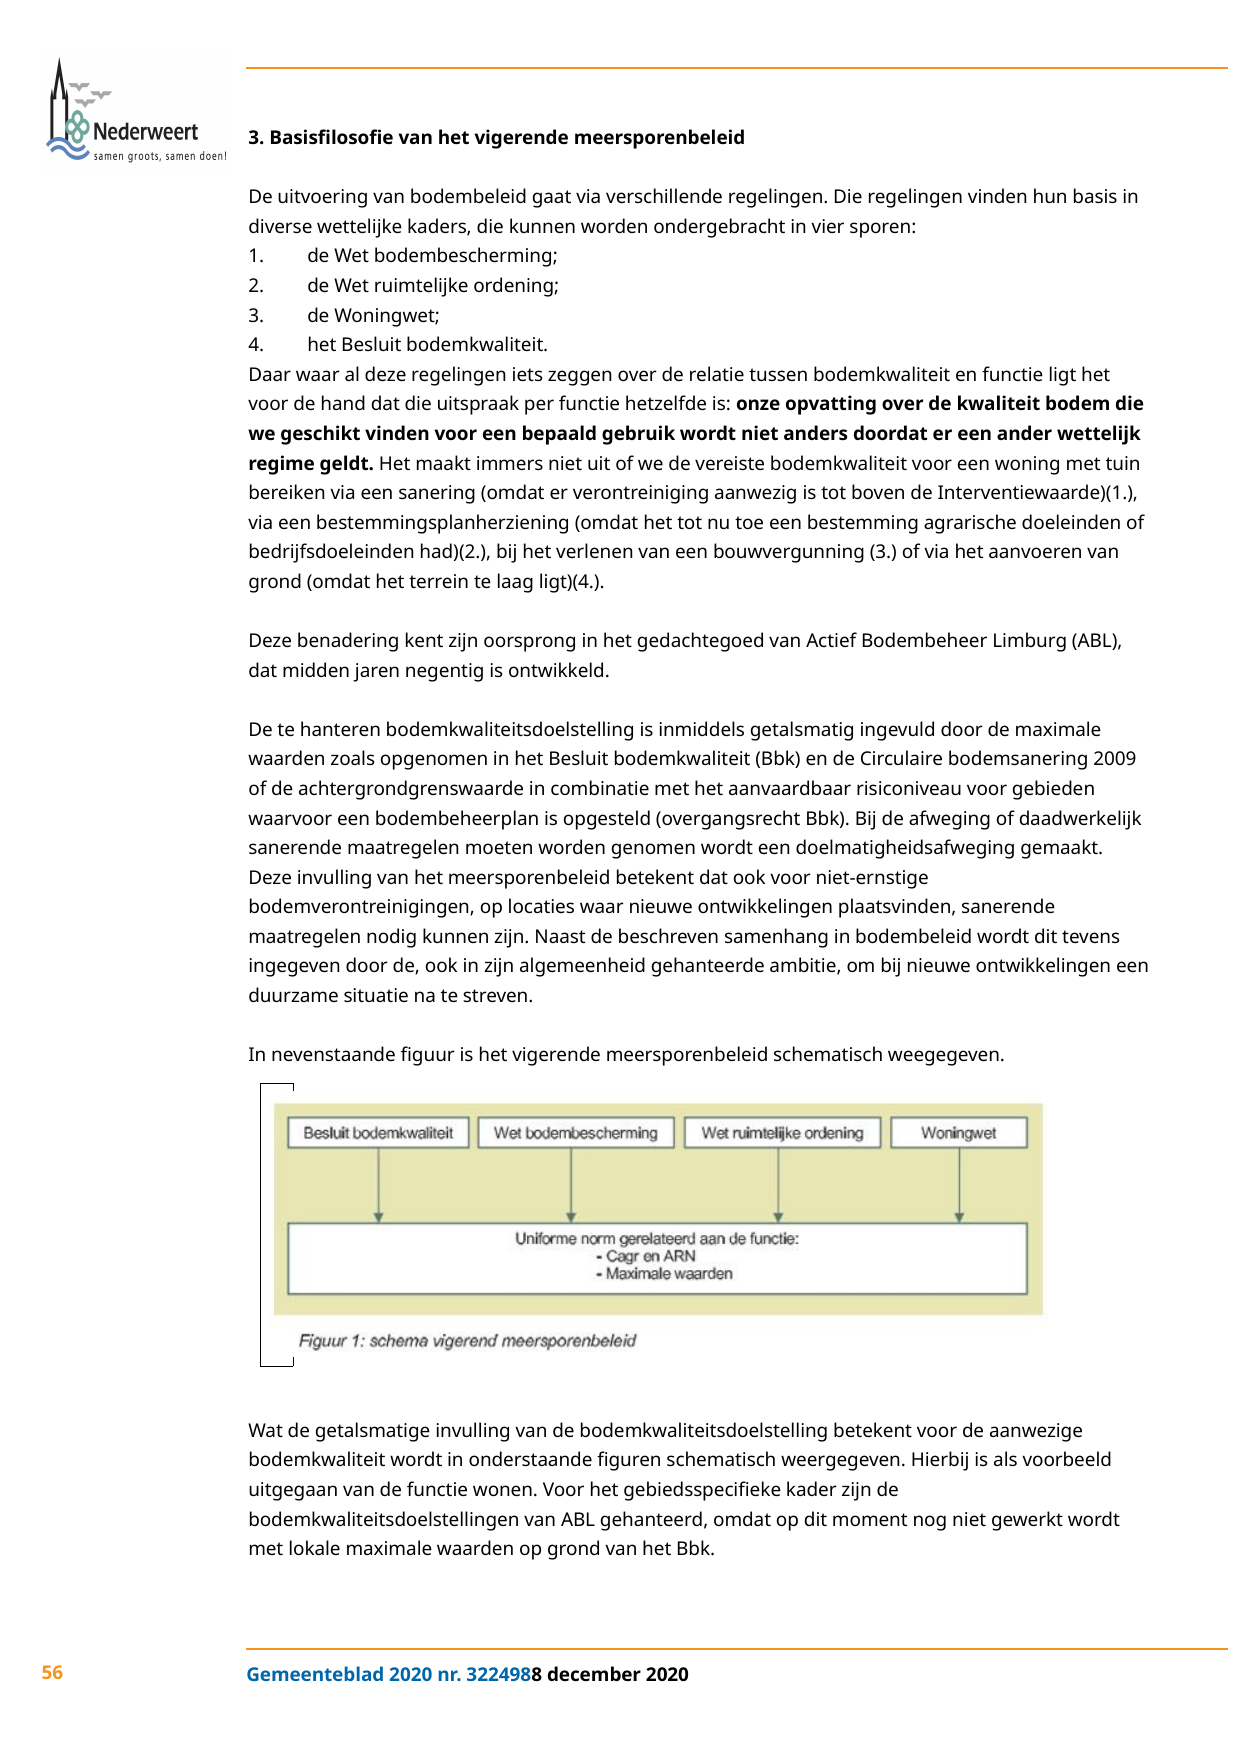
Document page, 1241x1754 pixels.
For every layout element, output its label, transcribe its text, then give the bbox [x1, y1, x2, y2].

list de Wet bodembescherming; [248, 243, 1152, 268]
text De uitvoering van bodembeleid gaat via verschillende regelingen. Die regelingen vinden hun basis in diverse wettelijke kaders, die kunnen worden ondergebracht in vier sporen: [248, 183, 1152, 239]
text De te hanteren bodemkwaliteitsdoelstelling is inmiddels getalsmatig ingevuld door de maximale waarden zoals opgenomen in het Besluit bodemkwaliteit (Bbk) en de Circulaire bodemsanering 2009 of de achtergrondgrenswaarde in combinatie met het aanvaardbaar risiconiveau voor gebieden waarvoor een bodembeheerplan is opgesteld (overgangsrecht Bbk). Bij de afweging of daadwerkelijk sanerende maatregelen moeten worden genomen wordt een doelmatigheidsafweging gemaakt. [248, 716, 1152, 860]
picture [268, 1091, 1048, 1357]
text Deze benadering kent zijn oorsprong in het gedachtegoed van Actief Bodembeheer Limburg (ABL), dat midden jaren negentig is ontwikkeld. [248, 627, 1152, 683]
text Deze invulling van het meersporenbeleid betekent dat ook voor niet-ernstige bodemverontreinigingen, op locaties waar nieuwe ontwikkelingen plaatsvinden, sanerende maatregelen nodig kunnen zijn. Naast de beschreven samenhang in bodembeleid wordt dit tevens ingegeven door de, ook in zijn algemeenheid gehanteerde ambitie, om bij nieuwe ontwikkelingen een duurzame situatie na te streven. [248, 864, 1152, 1008]
list de Woningwet; [248, 302, 1152, 328]
picture [41, 47, 231, 172]
text In nevenstaande figuur is het vigerende meersporenbeleid schematisch weegegeven. [248, 1041, 1152, 1067]
list de Wet ruimtelijke ordening; [248, 272, 1152, 298]
text Wat de getalsmatige invulling van de bodemkwaliteitsdoelstelling betekent voor de aanwezige bodemkwaliteit wordt in onderstaande figuren schematisch weergegeven. Hierbij is als voorbeeld uitgegaan van de functie wonen. Voor het gebiedsspecifieke kader zijn de bodemkwaliteitsdoelstellingen van ABL gehanteerd, omdat op dit moment nog niet gewerkt wordt met lokale maximale waarden op grond van het Bbk. [248, 1417, 1152, 1561]
text 3. Basisfilosofie van het vigerende meersporenbeleid [248, 124, 1152, 150]
text Daar waar al deze regelingen iets zeggen over de relatie tussen bodemkwaliteit en functie ligt het voor de hand dat die uitspraak per functie hetzelfde is: onze opvatting over de kwaliteit bodem die we geschikt vinden voor een bepaald gebruik wordt niet anders doordat er een ander wettelijk regime geldt. Het maakt immers niet uit of we de vereiste bodemkwaliteit voor een woning met tuin bereiken via een sanering (omdat er verontreiniging aanwezig is tot boven de Interventiewaarde)(1.), via een bestemmingsplanherziening (omdat het tot nu toe een bestemming agrarische doeleinden of bedrijfsdoeleinden had)(2.), bij het verlenen van een bouwvergunning (3.) of via het aanvoeren van grond (omdat het terrein te laag ligt)(4.). [248, 361, 1152, 594]
list het Besluit bodemkwaliteit. [248, 331, 1152, 357]
